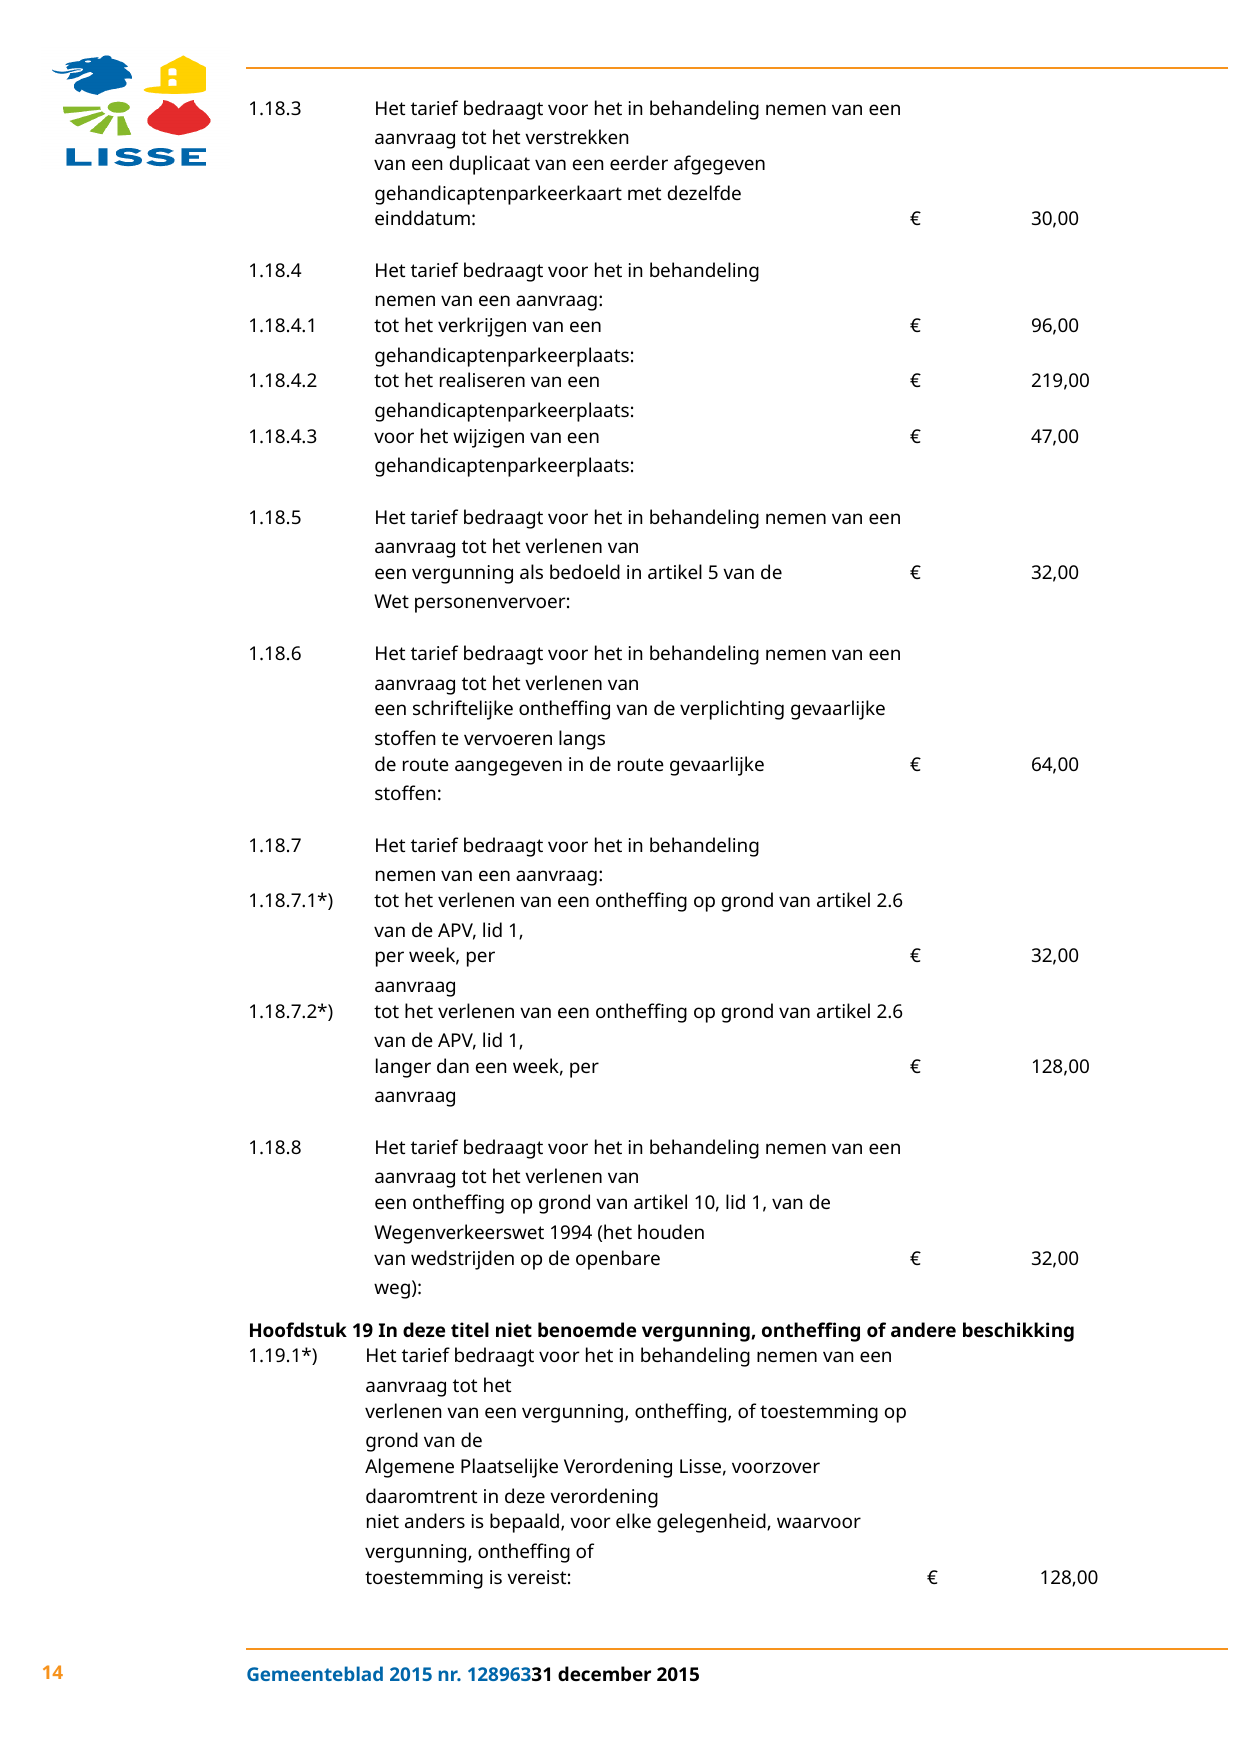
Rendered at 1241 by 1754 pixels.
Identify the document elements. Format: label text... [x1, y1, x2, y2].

table_cell verlenen van een vergunning, ontheffing, of toestemming op grond van de [365, 1398, 927, 1453]
table_cell Het tarief bedraagt voor het in behandeling nemen van een aanvraag: [374, 832, 789, 887]
table_cell [1031, 231, 1152, 257]
table_cell [910, 1134, 1031, 1189]
table_cell [248, 806, 374, 832]
table_cell [548, 205, 668, 231]
table_cell [910, 1190, 1031, 1245]
table_cell [789, 943, 910, 998]
table_cell 1.18.6 [248, 640, 374, 696]
table_cell 1.18.8 [248, 1134, 374, 1189]
table_cell € [910, 559, 1031, 614]
table_cell € [927, 1564, 1039, 1590]
table_cell [789, 751, 910, 806]
table_cell [910, 1109, 1031, 1134]
table_cell [248, 1453, 365, 1509]
table_cell [789, 1053, 910, 1108]
table_cell [668, 615, 789, 640]
table_cell [702, 1564, 814, 1590]
table_cell € [910, 423, 1031, 478]
table_cell [248, 559, 374, 614]
table_cell [1031, 640, 1152, 696]
table_cell [910, 478, 1031, 504]
table_cell 1.18.7 [248, 832, 374, 887]
table_cell [668, 205, 789, 231]
table_cell € [910, 312, 1031, 367]
table_cell [374, 806, 547, 832]
table_cell tot het verkrijgen van een gehandicaptenparkeerplaats: [374, 312, 789, 367]
table_cell [374, 615, 547, 640]
table_cell [1031, 1190, 1152, 1245]
table_cell [789, 806, 910, 832]
table_cell [789, 1109, 910, 1134]
table_cell voor het wijzigen van een gehandicaptenparkeerplaats: [374, 423, 789, 478]
table_cell [910, 615, 1031, 640]
table_cell 1.18.4.3 [248, 423, 374, 478]
table_cell [910, 150, 1031, 205]
table_cell [789, 832, 910, 887]
table_cell € [910, 1245, 1031, 1300]
table_cell [789, 231, 910, 257]
table_cell Het tarief bedraagt voor het in behandeling nemen van een aanvraag tot het verlenen van [374, 640, 910, 696]
table_cell 1.18.5 [248, 504, 374, 559]
table_cell tot het verlenen van een ontheffing op grond van artikel 2.6 van de APV, lid 1, [374, 887, 910, 942]
table_cell de route aangegeven in de route gevaarlijke stoffen: [374, 751, 789, 806]
table_cell [668, 1053, 789, 1108]
table_cell [248, 696, 374, 751]
table_cell tot het realiseren van een gehandicaptenparkeerplaats: [374, 368, 789, 423]
table_cell [1039, 1398, 1152, 1453]
table_cell 219,00 [1031, 368, 1152, 423]
table_header [1039, 1343, 1152, 1398]
table_cell [1031, 832, 1152, 887]
table_cell [248, 1245, 374, 1300]
table_cell [548, 478, 668, 504]
text Hoofdstuk 19 In deze titel niet benoemde vergunning, ontheffing of andere beschikking [248, 1317, 1152, 1343]
table_cell [910, 998, 1031, 1053]
table_cell [248, 943, 374, 998]
table_cell [668, 1109, 789, 1134]
table_cell 128,00 [1031, 1053, 1152, 1108]
table_cell € [910, 943, 1031, 998]
table_cell [248, 1564, 365, 1590]
table_cell [1031, 887, 1152, 942]
table_cell [668, 231, 789, 257]
table_cell Het tarief bedraagt voor het in behandeling nemen van een aanvraag tot het verstrekken [374, 95, 910, 150]
table_cell einddatum: [374, 205, 547, 231]
table_cell € [910, 205, 1031, 231]
table_cell € [910, 368, 1031, 423]
table_cell [548, 615, 668, 640]
table_cell [789, 478, 910, 504]
table_cell van wedstrijden op de openbare weg): [374, 1245, 668, 1300]
table_header Het tarief bedraagt voor het in behandeling nemen van een aanvraag tot het [365, 1343, 927, 1398]
table_cell [789, 312, 910, 367]
table_cell [910, 640, 1031, 696]
table_cell [1031, 615, 1152, 640]
table_cell Algemene Plaatselijke Verordening Lisse, voorzover daaromtrent in deze verordening [365, 1453, 927, 1509]
table_cell [910, 231, 1031, 257]
table_cell [910, 504, 1031, 559]
picture [41, 47, 231, 172]
table_cell [789, 368, 910, 423]
table_cell 1.18.7.1*) [248, 887, 374, 942]
table_cell [789, 257, 910, 312]
table_cell [910, 95, 1031, 150]
table_cell [248, 1190, 374, 1245]
table_header [927, 1343, 1039, 1398]
table_cell [668, 478, 789, 504]
table_cell [548, 943, 668, 998]
table_cell [668, 1245, 789, 1300]
table_cell [548, 806, 668, 832]
table_cell [248, 1509, 365, 1564]
table_cell [590, 1564, 702, 1590]
table_cell [1031, 95, 1152, 150]
table_cell [1031, 998, 1152, 1053]
table_cell 32,00 [1031, 943, 1152, 998]
table_cell [789, 615, 910, 640]
table_header 1.19.1*) [248, 1343, 365, 1398]
table_cell [910, 806, 1031, 832]
table_cell een ontheffing op grond van artikel 10, lid 1, van de Wegenverkeerswet 1994 (het houden [374, 1190, 910, 1245]
table_cell [1031, 1134, 1152, 1189]
table_cell [548, 1109, 668, 1134]
table_cell 128,00 [1039, 1564, 1152, 1590]
table_cell Het tarief bedraagt voor het in behandeling nemen van een aanvraag tot het verlenen van [374, 1134, 910, 1189]
table_cell [668, 806, 789, 832]
table_cell [1031, 1109, 1152, 1134]
table_cell € [910, 1053, 1031, 1108]
table_cell van een duplicaat van een eerder afgegeven gehandicaptenparkeerkaart met dezelfde [374, 150, 910, 205]
table_cell niet anders is bepaald, voor elke gelegenheid, waarvoor vergunning, ontheffing of [365, 1509, 927, 1564]
table_cell [910, 887, 1031, 942]
table_cell [248, 1398, 365, 1453]
table_cell toestemming is vereist: [365, 1564, 590, 1590]
table_cell [927, 1398, 1039, 1453]
table_cell tot het verlenen van een ontheffing op grond van artikel 2.6 van de APV, lid 1, [374, 998, 910, 1053]
table_cell Het tarief bedraagt voor het in behandeling nemen van een aanvraag tot het verlenen van [374, 504, 910, 559]
table_cell 96,00 [1031, 312, 1152, 367]
table_cell [248, 751, 374, 806]
table_cell [668, 943, 789, 998]
table_cell [248, 205, 374, 231]
table_cell [789, 205, 910, 231]
table_cell 1.18.4.1 [248, 312, 374, 367]
table_cell een schriftelijke ontheffing van de verplichting gevaarlijke stoffen te vervoeren langs [374, 696, 910, 751]
table_cell [927, 1453, 1039, 1509]
table_cell [1031, 806, 1152, 832]
table_cell [1031, 504, 1152, 559]
table_cell 64,00 [1031, 751, 1152, 806]
table_cell [1039, 1453, 1152, 1509]
table_cell € [910, 751, 1031, 806]
table_cell [910, 832, 1031, 887]
table_cell een vergunning als bedoeld in artikel 5 van de Wet personenvervoer: [374, 559, 789, 614]
table_cell [789, 423, 910, 478]
table_cell [248, 1053, 374, 1108]
table_cell [927, 1509, 1039, 1564]
table_cell 47,00 [1031, 423, 1152, 478]
table_cell [815, 1564, 927, 1590]
table_cell [374, 1109, 547, 1134]
table_cell [374, 478, 547, 504]
table_cell Het tarief bedraagt voor het in behandeling nemen van een aanvraag: [374, 257, 789, 312]
table_cell [248, 1109, 374, 1134]
table_cell [1039, 1509, 1152, 1564]
table_cell 1.18.3 [248, 95, 374, 150]
table_cell [1031, 696, 1152, 751]
table_cell [248, 615, 374, 640]
table_cell [1031, 478, 1152, 504]
table_cell [789, 1245, 910, 1300]
table_cell [789, 559, 910, 614]
table_cell 32,00 [1031, 1245, 1152, 1300]
table_cell [248, 150, 374, 205]
table_cell 1.18.4 [248, 257, 374, 312]
table_cell [548, 231, 668, 257]
table_cell 32,00 [1031, 559, 1152, 614]
table_cell per week, per aanvraag [374, 943, 547, 998]
table_cell [248, 231, 374, 257]
table_cell 30,00 [1031, 205, 1152, 231]
table_cell 1.18.7.2*) [248, 998, 374, 1053]
table_cell [248, 478, 374, 504]
table_cell [910, 257, 1031, 312]
table_cell 1.18.4.2 [248, 368, 374, 423]
table_cell [374, 231, 547, 257]
table_cell langer dan een week, per aanvraag [374, 1053, 668, 1108]
table_cell [910, 696, 1031, 751]
table_cell [1031, 150, 1152, 205]
table_cell [1031, 257, 1152, 312]
